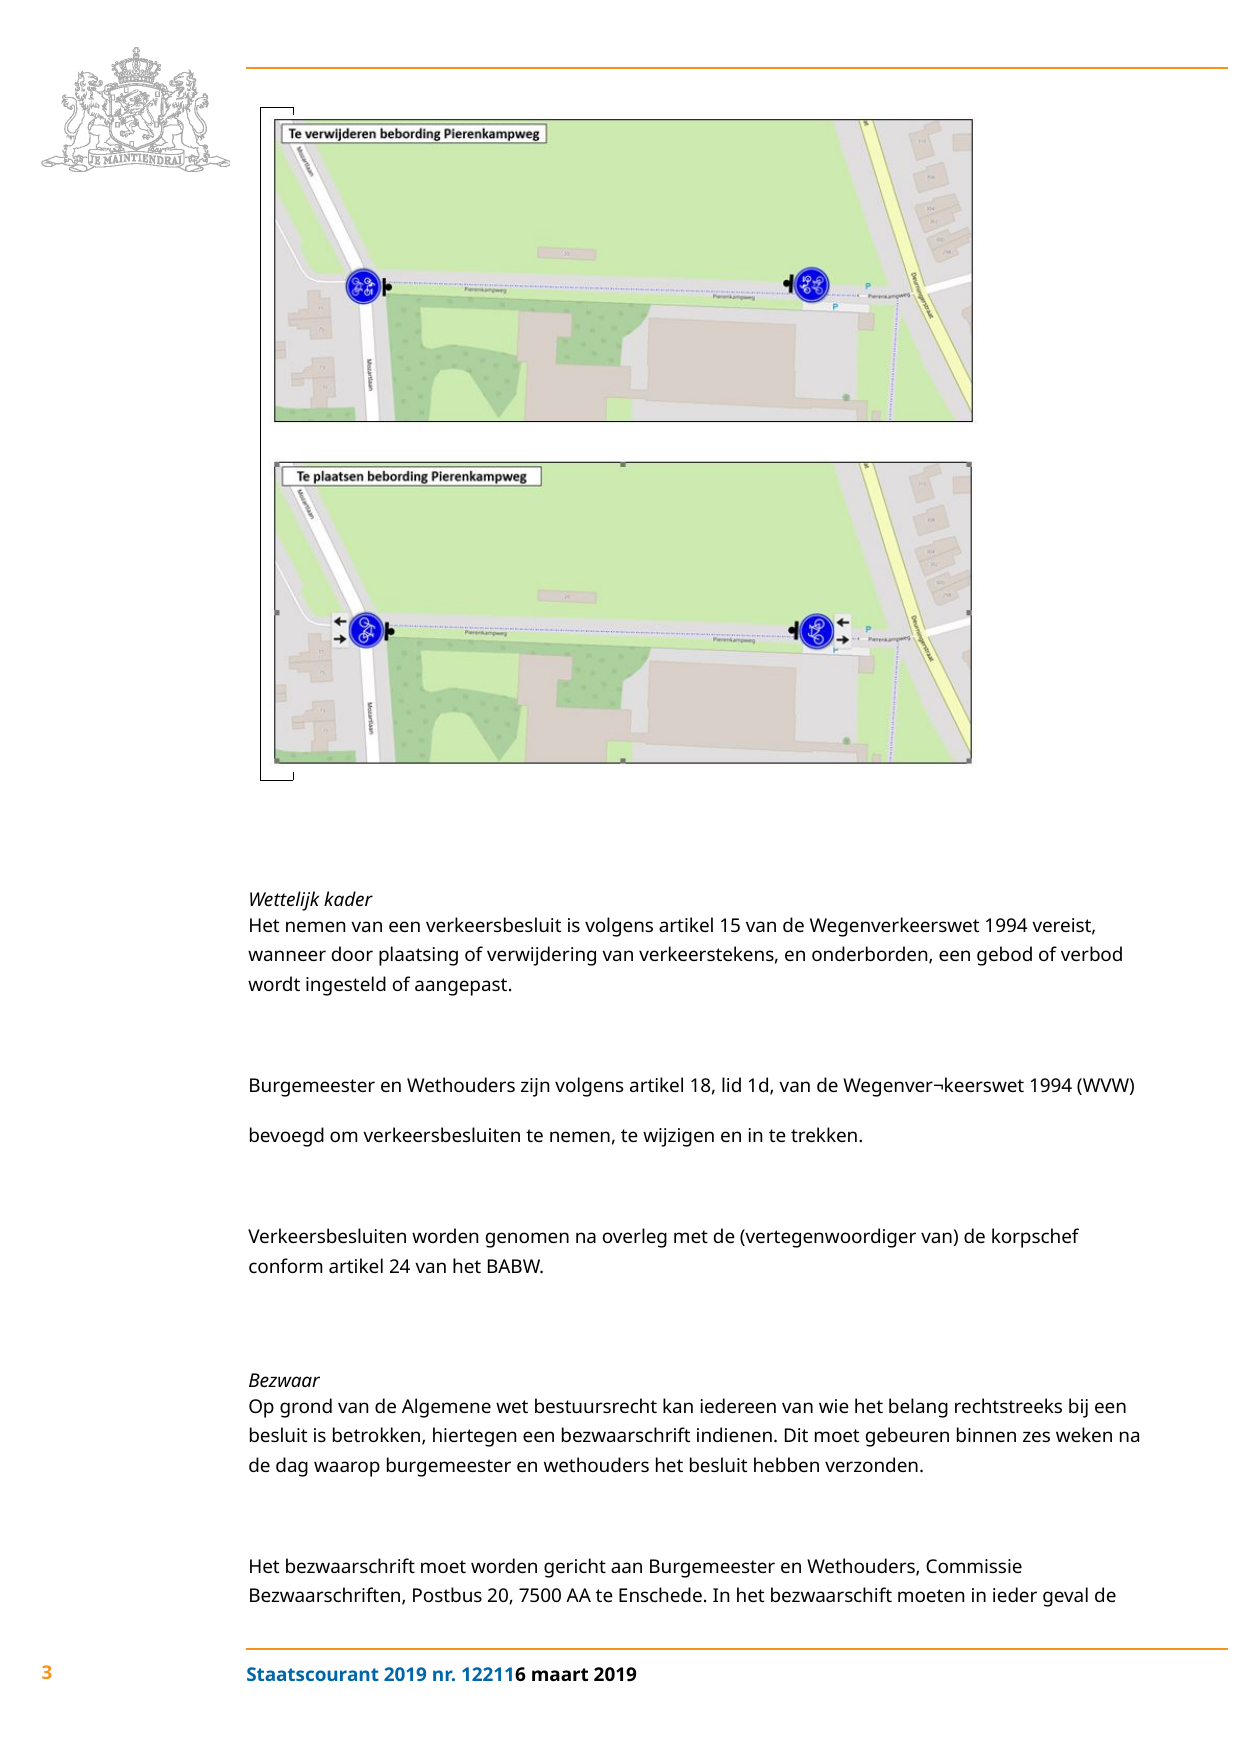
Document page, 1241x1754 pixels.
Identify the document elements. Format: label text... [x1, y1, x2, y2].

picture [268, 115, 978, 772]
text Verkeersbesluiten worden genomen na overleg met de (vertegenwoordiger van) de korpschef conform artikel 24 van het BABW. [248, 1223, 1152, 1278]
text Bezwaar [248, 1367, 1152, 1393]
text Wettelijk kader [248, 886, 1152, 912]
text Op grond van de Algemene wet bestuursrecht kan iedereen van wie het belang rechtstreeks bij een besluit is betrokken, hiertegen een bezwaarschrift indienen. Dit moet gebeuren binnen zes weken na de dag waarop burgemeester en wethouders het besluit hebben verzonden. [248, 1393, 1152, 1478]
text bevoegd om verkeersbesluiten te nemen, te wijzigen en in te trekken. [248, 1122, 1152, 1148]
text Het bezwaarschrift moet worden gericht aan Burgemeester en Wethouders, Commissie Bezwaarschriften, Postbus 20, 7500 AA te Enschede. In het bezwaarschift moeten in ieder geval de [248, 1553, 1152, 1608]
text Het nemen van een verkeersbesluit is volgens artikel 15 van de Wegenverkeerswet 1994 vereist, wanneer door plaatsing of verwijdering van verkeerstekens, en onderborden, een gebod of verbod wordt ingesteld of aangepast. [248, 912, 1152, 997]
picture [41, 47, 231, 172]
text Burgemeester en Wethouders zijn volgens artikel 18, lid 1d, van de Wegenver¬keerswet 1994 (WVW) [248, 1072, 1152, 1098]
